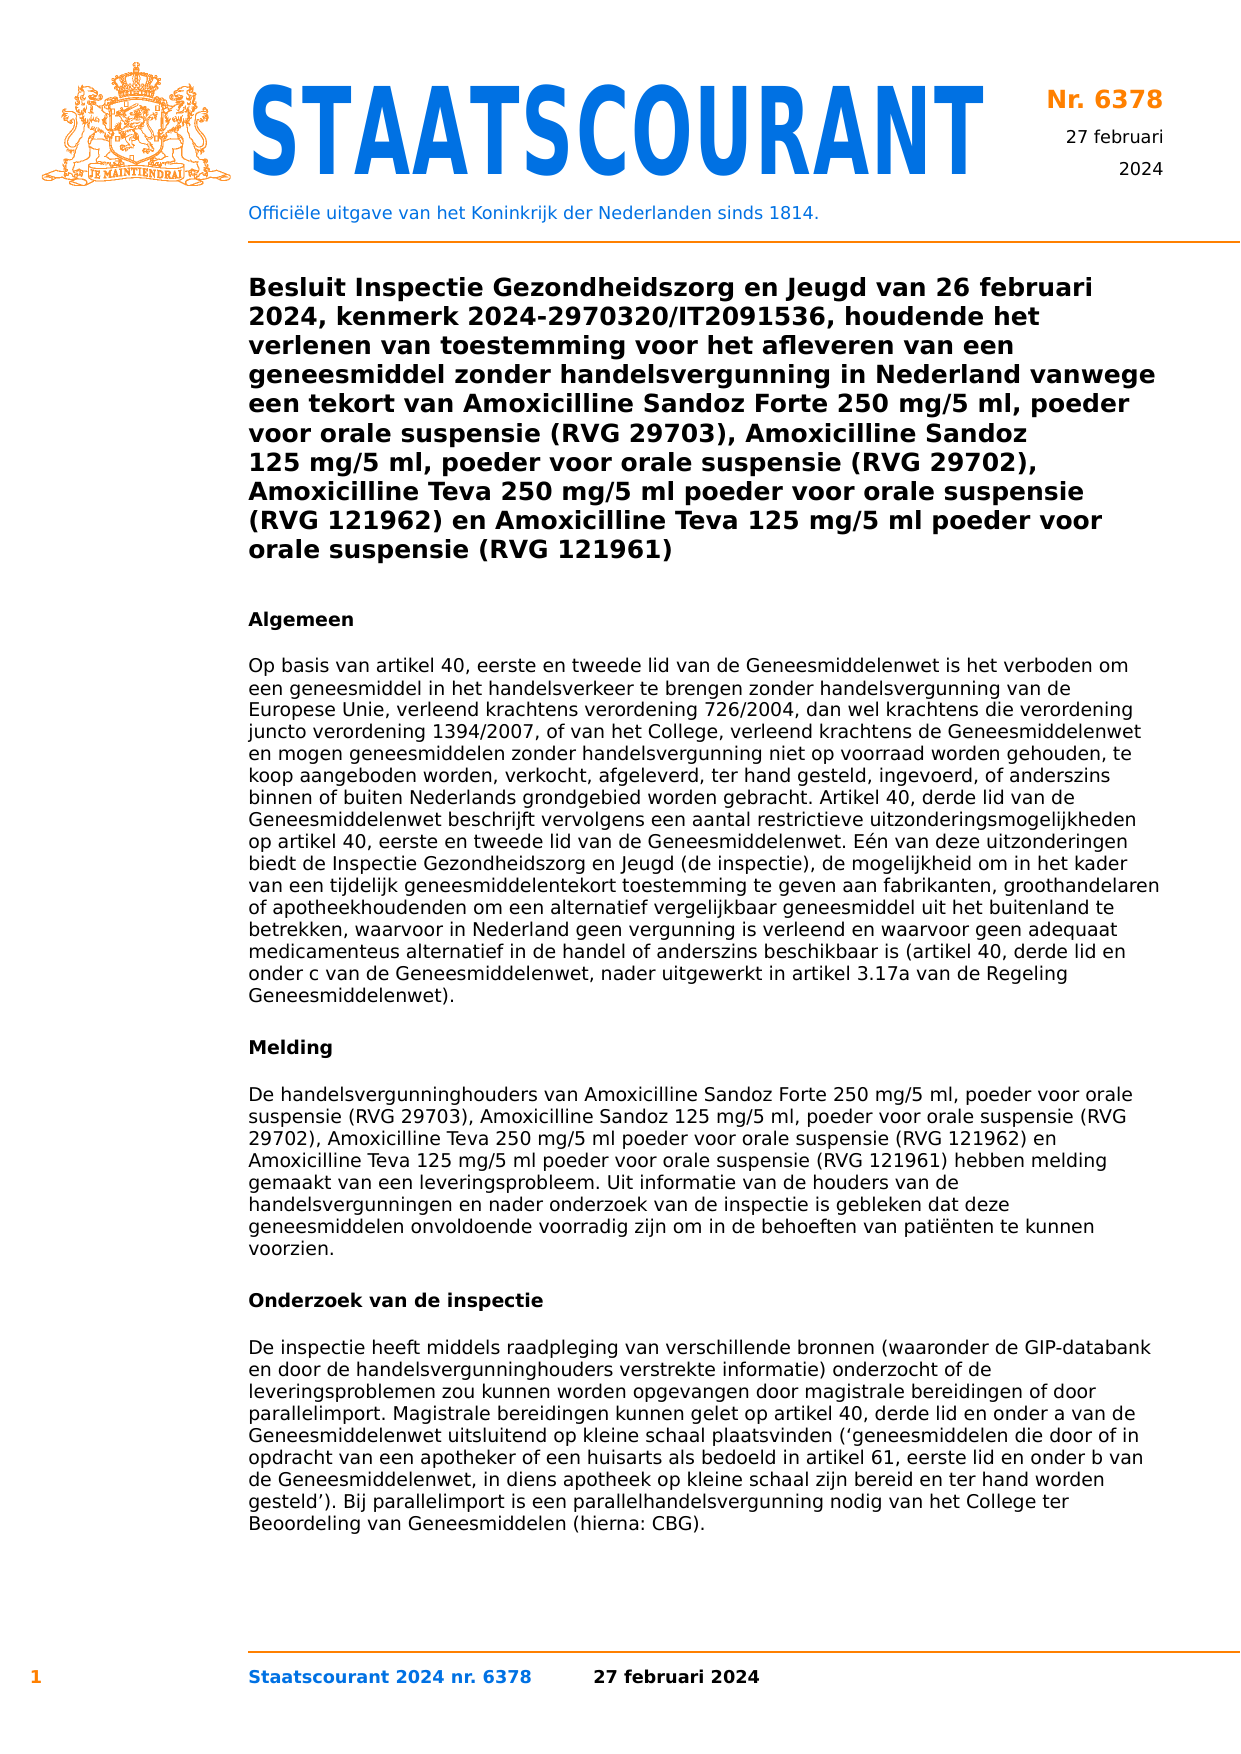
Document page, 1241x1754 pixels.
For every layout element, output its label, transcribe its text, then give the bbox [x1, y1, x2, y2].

subtitle Onderzoek van de inspectie [248, 1290, 1163, 1312]
text De inspectie heeft middels raadpleging van verschillende bronnen (waaronder de GIP-databank en door de handelsvergunninghouders verstrekte informatie) onderzocht of de leveringsproblemen zou kunnen worden opgevangen door magistrale bereidingen of door parallelimport. Magistrale bereidingen kunnen gelet op artikel 40, derde lid en onder a van de Geneesmiddelenwet uitsluitend op kleine schaal plaatsvinden (‘geneesmiddelen die door of in opdracht van een apotheker of een huisarts als bedoeld in artikel 61, eerste lid en onder b van de Geneesmiddelenwet, in diens apotheek op kleine schaal zijn bereid en ter hand worden gesteld’). Bij parallelimport is een parallelhandelsvergunning nodig van het College ter Beoordeling van Geneesmiddelen (hierna: CBG). [248, 1337, 1163, 1535]
text Op basis van artikel 40, eerste en tweede lid van de Geneesmiddelenwet is het verboden om een geneesmiddel in het handelsverkeer te brengen zonder handelsvergunning van de Europese Unie, verleend krachtens verordening 726/2004, dan wel krachtens die verordening juncto verordening 1394/2007, of van het College, verleend krachtens de Geneesmiddelenwet en mogen geneesmiddelen zonder handelsvergunning niet op voorraad worden gehouden, te koop aangeboden worden, verkocht, afgeleverd, ter hand gesteld, ingevoerd, of anderszins binnen of buiten Nederlands grondgebied worden gebracht. Artikel 40, derde lid van de Geneesmiddelenwet beschrijft vervolgens een aantal restrictieve uitzonderingsmogelijkheden op artikel 40, eerste en tweede lid van de Geneesmiddelenwet. Eén van deze uitzonderingen biedt de Inspectie Gezondheidszorg en Jeugd (de inspectie), de mogelijkheid om in het kader van een tijdelijk geneesmiddelentekort toestemming te geven aan fabrikanten, groothandelaren of apotheekhoudenden om een alternatief vergelijkbaar geneesmiddel uit het buitenland te betrekken, waarvoor in Nederland geen vergunning is verleend en waarvoor geen adequaat medicamenteus alternatief in de handel of anderszins beschikbaar is (artikel 40, derde lid en onder c van de Geneesmiddelenwet, nader uitgewerkt in artikel 3.17a van de Regeling Geneesmiddelenwet). [248, 655, 1163, 1007]
table_cell 27 februari [998, 121, 1240, 153]
subtitle Besluit Inspectie Gezondheidszorg en Jeugd van 26 februari 2024, kenmerk 2024-2970320/IT2091536, houdende het verlenen van toestemming voor het afleveren van een geneesmiddel zonder handelsvergunning in Nederland vanwege een tekort van Amoxicilline Sandoz Forte 250 mg/5 ml, poeder voor orale suspensie (RVG 29703), Amoxicilline Sandoz 125 mg/5 ml, poeder voor orale suspensie (RVG 29702), Amoxicilline Teva 250 mg/5 ml poeder voor orale suspensie (RVG 121962) en Amoxicilline Teva 125 mg/5 ml poeder voor orale suspensie (RVG 121961) [248, 273, 1163, 565]
subtitle Algemeen [248, 608, 1163, 630]
table_cell Officiële uitgave van het Koninkrijk der Nederlanden sinds 1814. [248, 203, 1240, 241]
table_cell 2024 [998, 153, 1240, 203]
table_header Nr. 6378 [998, 62, 1240, 121]
table_header STAATSCOURANT [248, 62, 998, 203]
text De handelsvergunninghouders van Amoxicilline Sandoz Forte 250 mg/5 ml, poeder voor orale suspensie (RVG 29703), Amoxicilline Sandoz 125 mg/5 ml, poeder voor orale suspensie (RVG 29702), Amoxicilline Teva 250 mg/5 ml poeder voor orale suspensie (RVG 121962) en Amoxicilline Teva 125 mg/5 ml poeder voor orale suspensie (RVG 121961) hebben melding gemaakt van een leveringsprobleem. Uit informatie van de houders van de handelsvergunningen en nader onderzoek van de inspectie is gebleken dat deze geneesmiddelen onvoldoende voorradig zijn om in de behoeften van patiënten te kunnen voorzien. [248, 1084, 1163, 1260]
table_header [25, 62, 248, 241]
subtitle Melding [248, 1037, 1163, 1059]
picture [41, 62, 231, 186]
